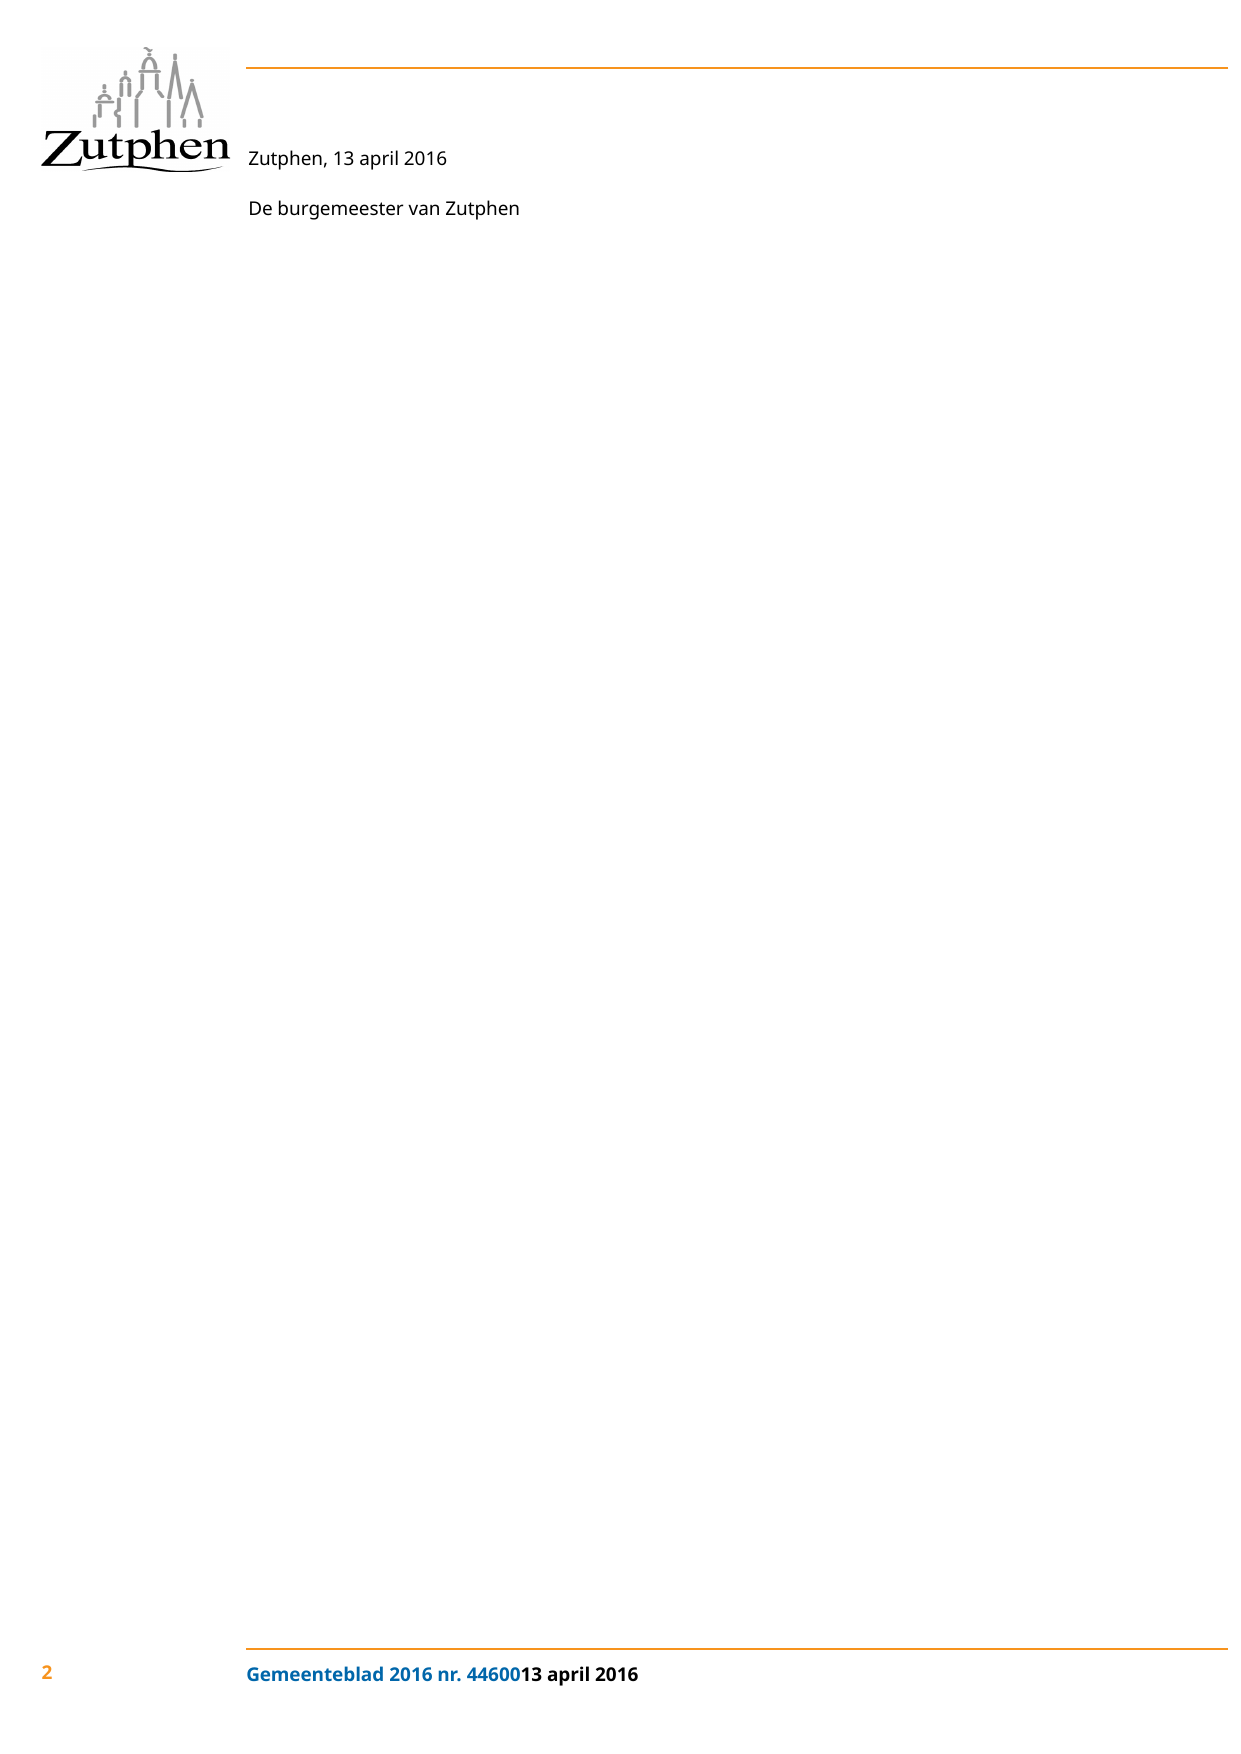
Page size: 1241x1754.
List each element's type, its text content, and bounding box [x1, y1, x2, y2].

text Zutphen, 13 april 2016 [248, 145, 1152, 171]
picture [41, 47, 231, 172]
text De burgemeester van Zutphen [248, 196, 1152, 221]
